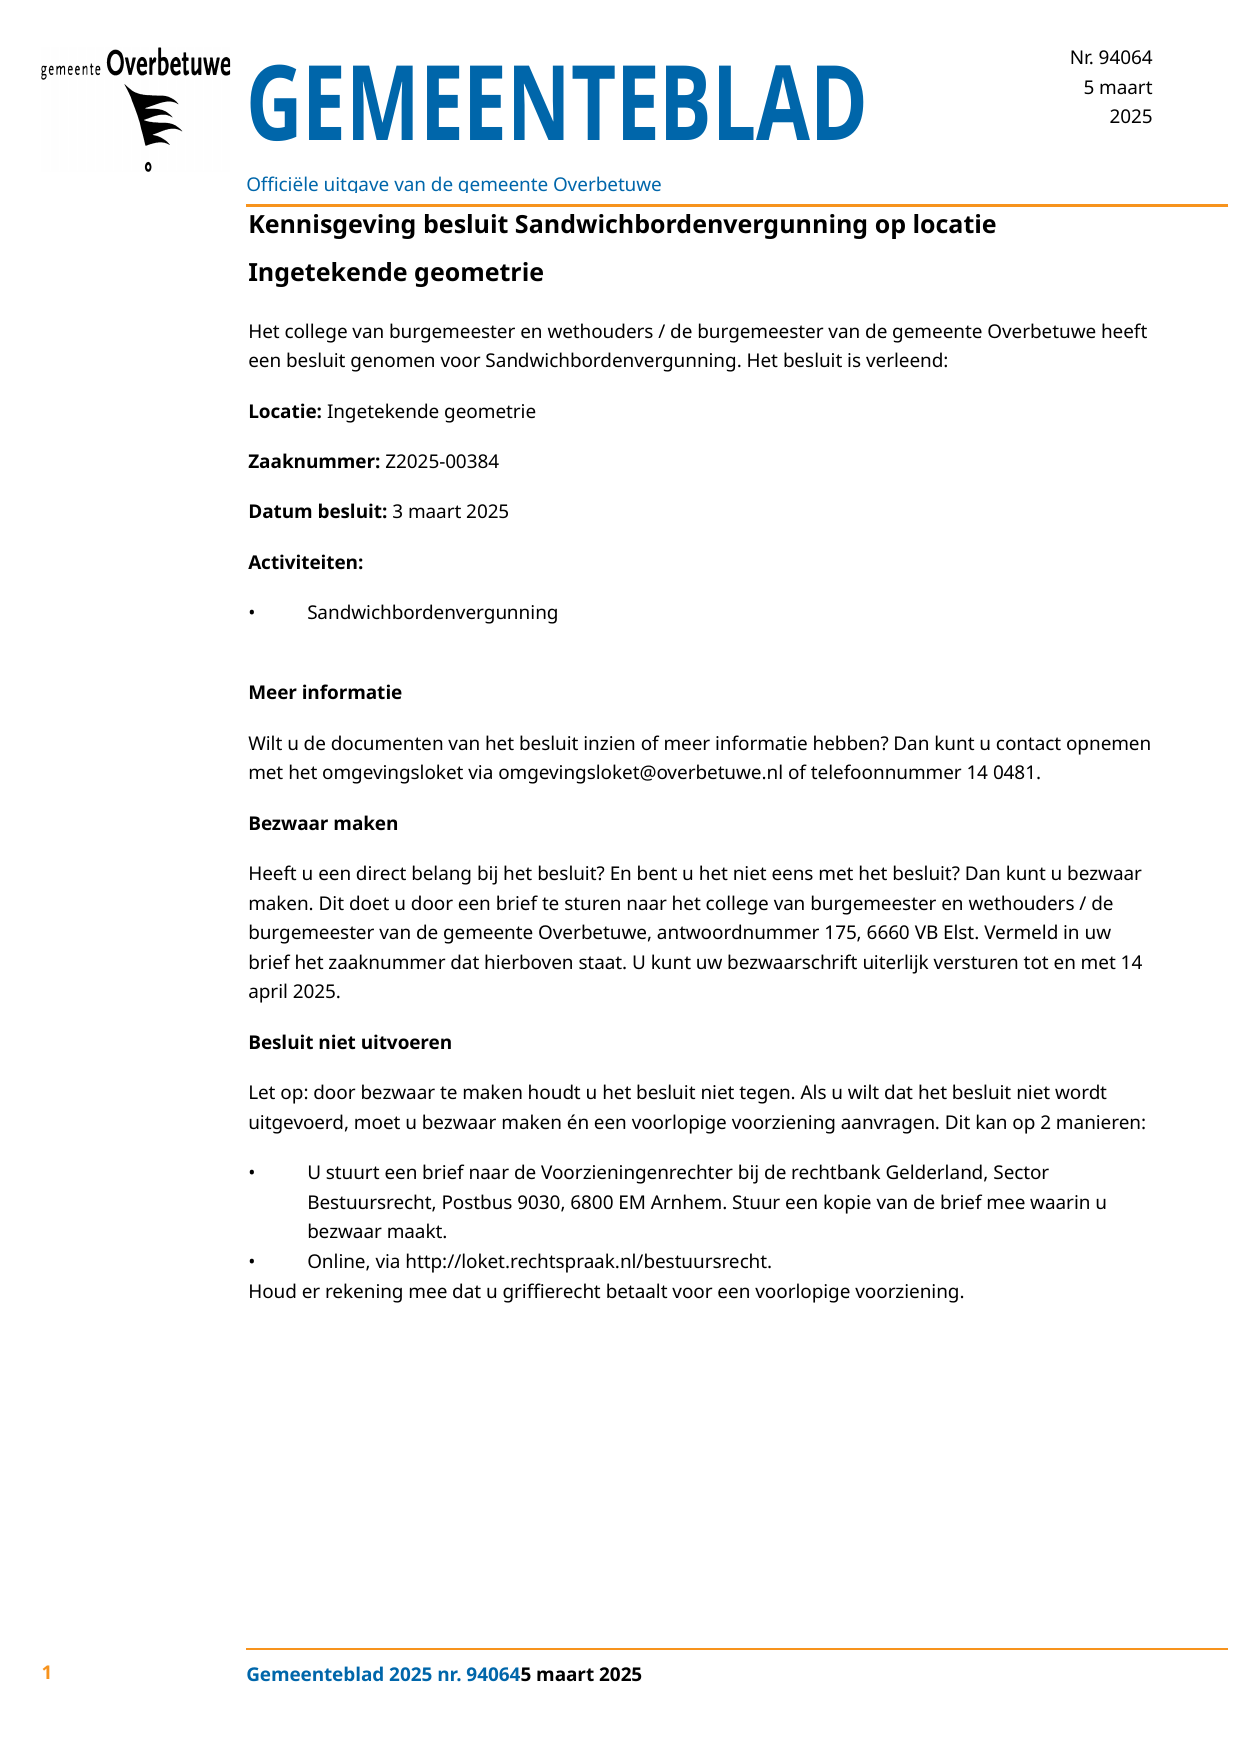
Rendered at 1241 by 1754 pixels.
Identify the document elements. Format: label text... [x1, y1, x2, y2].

text Bezwaar maken [248, 810, 1152, 836]
list Sandwichbordenvergunning [248, 599, 1152, 625]
text Locatie: Ingetekende geometrie [248, 398, 1152, 424]
text Besluit niet uitvoeren [248, 1029, 1152, 1055]
list Online, via http://loket.rechtspraak.nl/bestuursrecht. [248, 1248, 1152, 1274]
text Wilt u de documenten van het besluit inzien of meer informatie hebben? Dan kunt u contact opnemen met het omgevingsloket via omgevingsloket@overbetuwe.nl of telefoonnummer 14 0481. [248, 730, 1152, 785]
text Activiteiten: [248, 549, 1152, 575]
list U stuurt een brief naar de Voorzieningenrechter bij de rechtbank Gelderland, Sector Bestuursrecht, Postbus 9030, 6800 EM Arnhem. Stuur een kopie van de brief mee waarin u bezwaar maakt. [248, 1159, 1152, 1244]
text Houd er rekening mee dat u griffierecht betaalt voor een voorlopige voorziening. [248, 1278, 1152, 1304]
text Meer informatie [248, 679, 1152, 705]
text Let op: door bezwaar te maken houdt u het besluit niet tegen. Als u wilt dat het besluit niet wordt uitgevoerd, moet u bezwaar maken én een voorlopige voorziening aanvragen. Dit kan op 2 manieren: [248, 1079, 1152, 1135]
text Het college van burgemeester en wethouders / de burgemeester van de gemeente Overbetuwe heeft een besluit genomen voor Sandwichbordenvergunning. Het besluit is verleend: [248, 318, 1152, 373]
text Zaaknummer: Z2025-00384 [248, 448, 1152, 474]
picture [41, 47, 231, 172]
text Kennisgeving besluit Sandwichbordenvergunning op locatie Ingetekende geometrie [248, 207, 1152, 288]
text Datum besluit: 3 maart 2025 [248, 499, 1152, 524]
text Heeft u een direct belang bij het besluit? En bent u het niet eens met het besluit? Dan kunt u bezwaar maken. Dit doet u door een brief te sturen naar het college van burgemeester en wethouders / de burgemeester van de gemeente Overbetuwe, antwoordnummer 175, 6660 VB Elst. Vermeld in uw brief het zaaknummer dat hierboven staat. U kunt uw bezwaarschrift uiterlijk versturen tot en met 14 april 2025. [248, 860, 1152, 1004]
